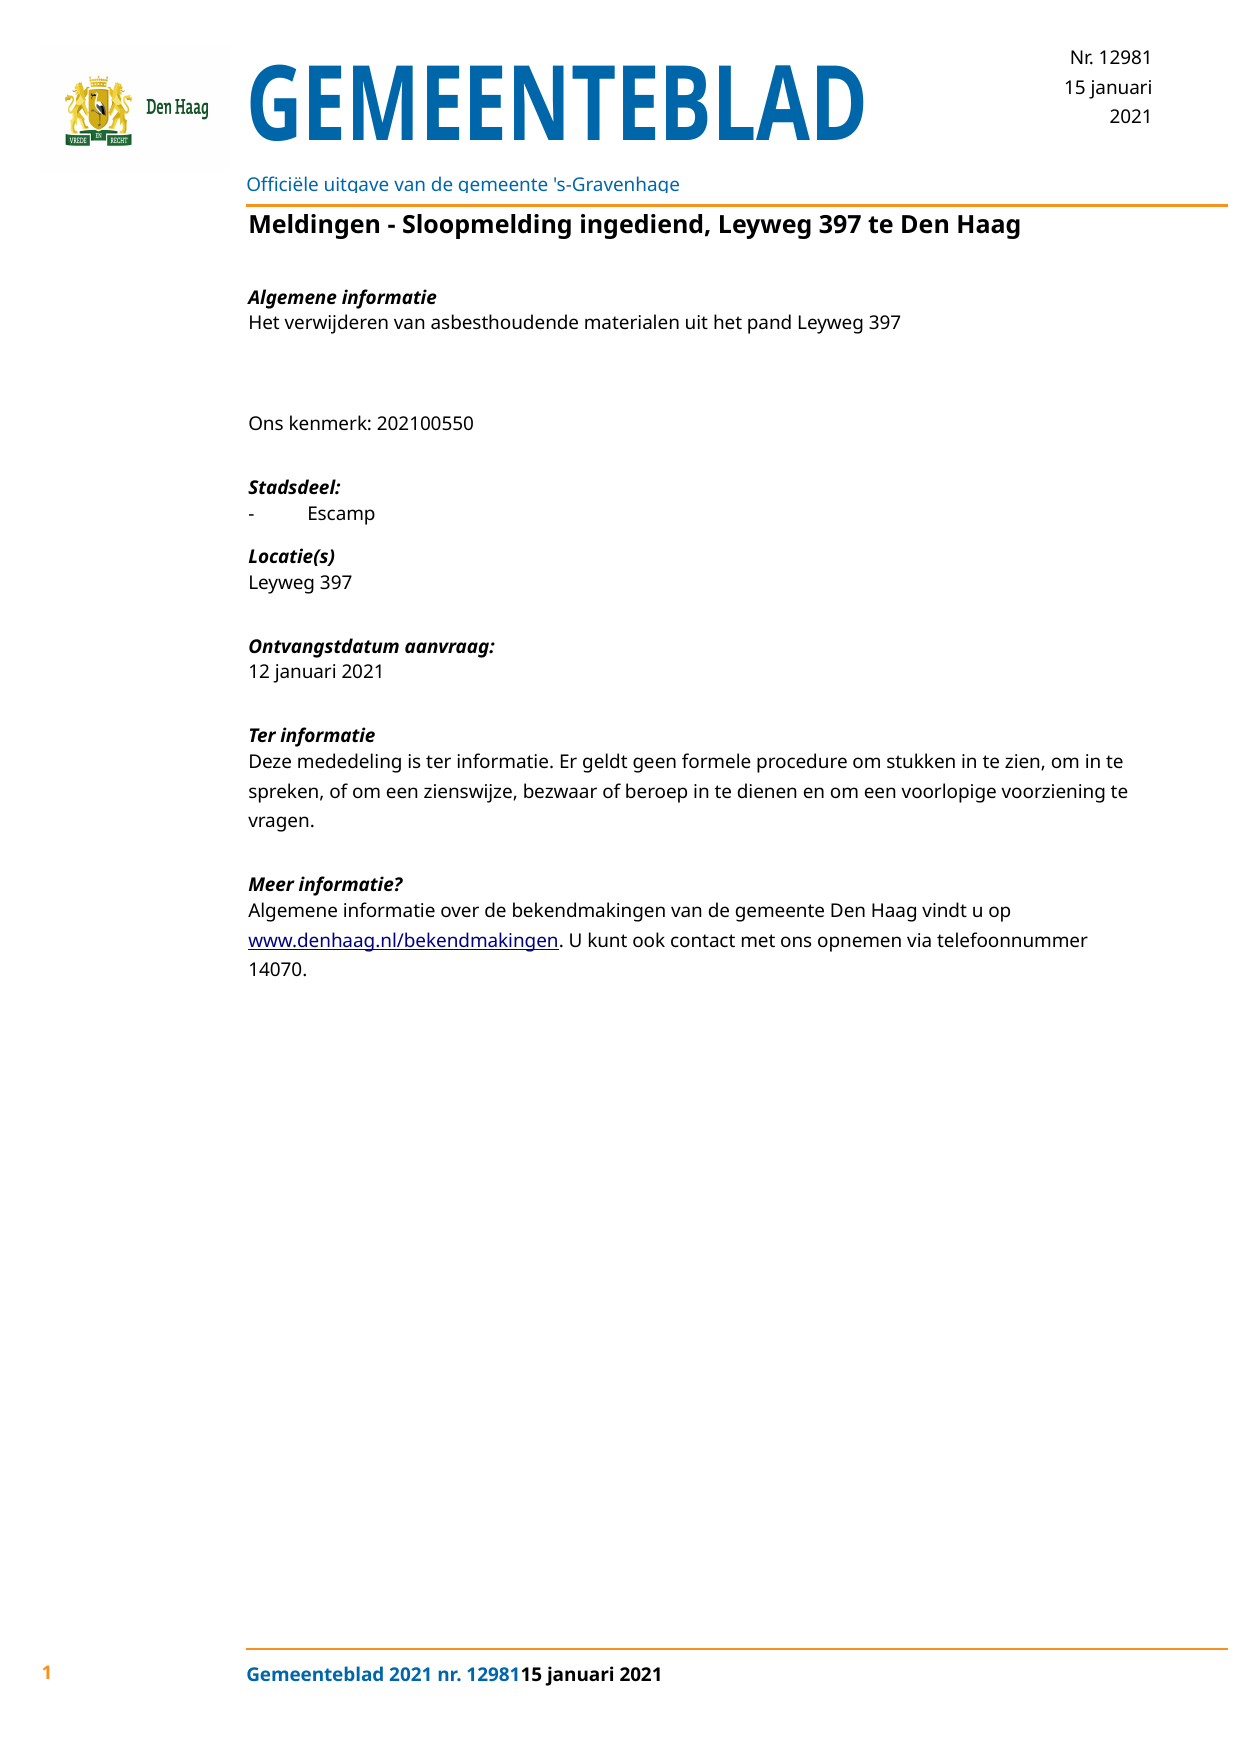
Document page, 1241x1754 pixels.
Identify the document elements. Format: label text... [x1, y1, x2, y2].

text Stadsdeel: [248, 474, 1152, 500]
text Het verwijderen van asbesthoudende materialen uit het pand Leyweg 397 [248, 309, 1152, 335]
text Algemene informatie [248, 284, 1152, 309]
text Ter informatie [248, 723, 1152, 748]
text 12 januari 2021 [248, 659, 1152, 684]
text Locatie(s) [248, 543, 1152, 569]
text Ons kenmerk: 202100550 [248, 410, 1152, 436]
text Meldingen - Sloopmelding ingediend, Leyweg 397 te Den Haag [248, 207, 1152, 241]
list Escamp [248, 500, 1152, 526]
text Ontvangstdatum aanvraag: [248, 633, 1152, 659]
text Deze mededeling is ter informatie. Er geldt geen formele procedure om stukken in te zien, om in te spreken, of om een zienswijze, bezwaar of beroep in te dienen en om een voorlopige voorziening te vragen. [248, 748, 1152, 833]
text Leyweg 397 [248, 569, 1152, 595]
text Meer informatie? [248, 871, 1152, 897]
text Algemene informatie over de bekendmakingen van de gemeente Den Haag vindt u op www.denhaag.nl/bekendmakingen. U kunt ook contact met ons opnemen via telefoonnummer 14070. [248, 897, 1152, 982]
picture [41, 47, 231, 172]
